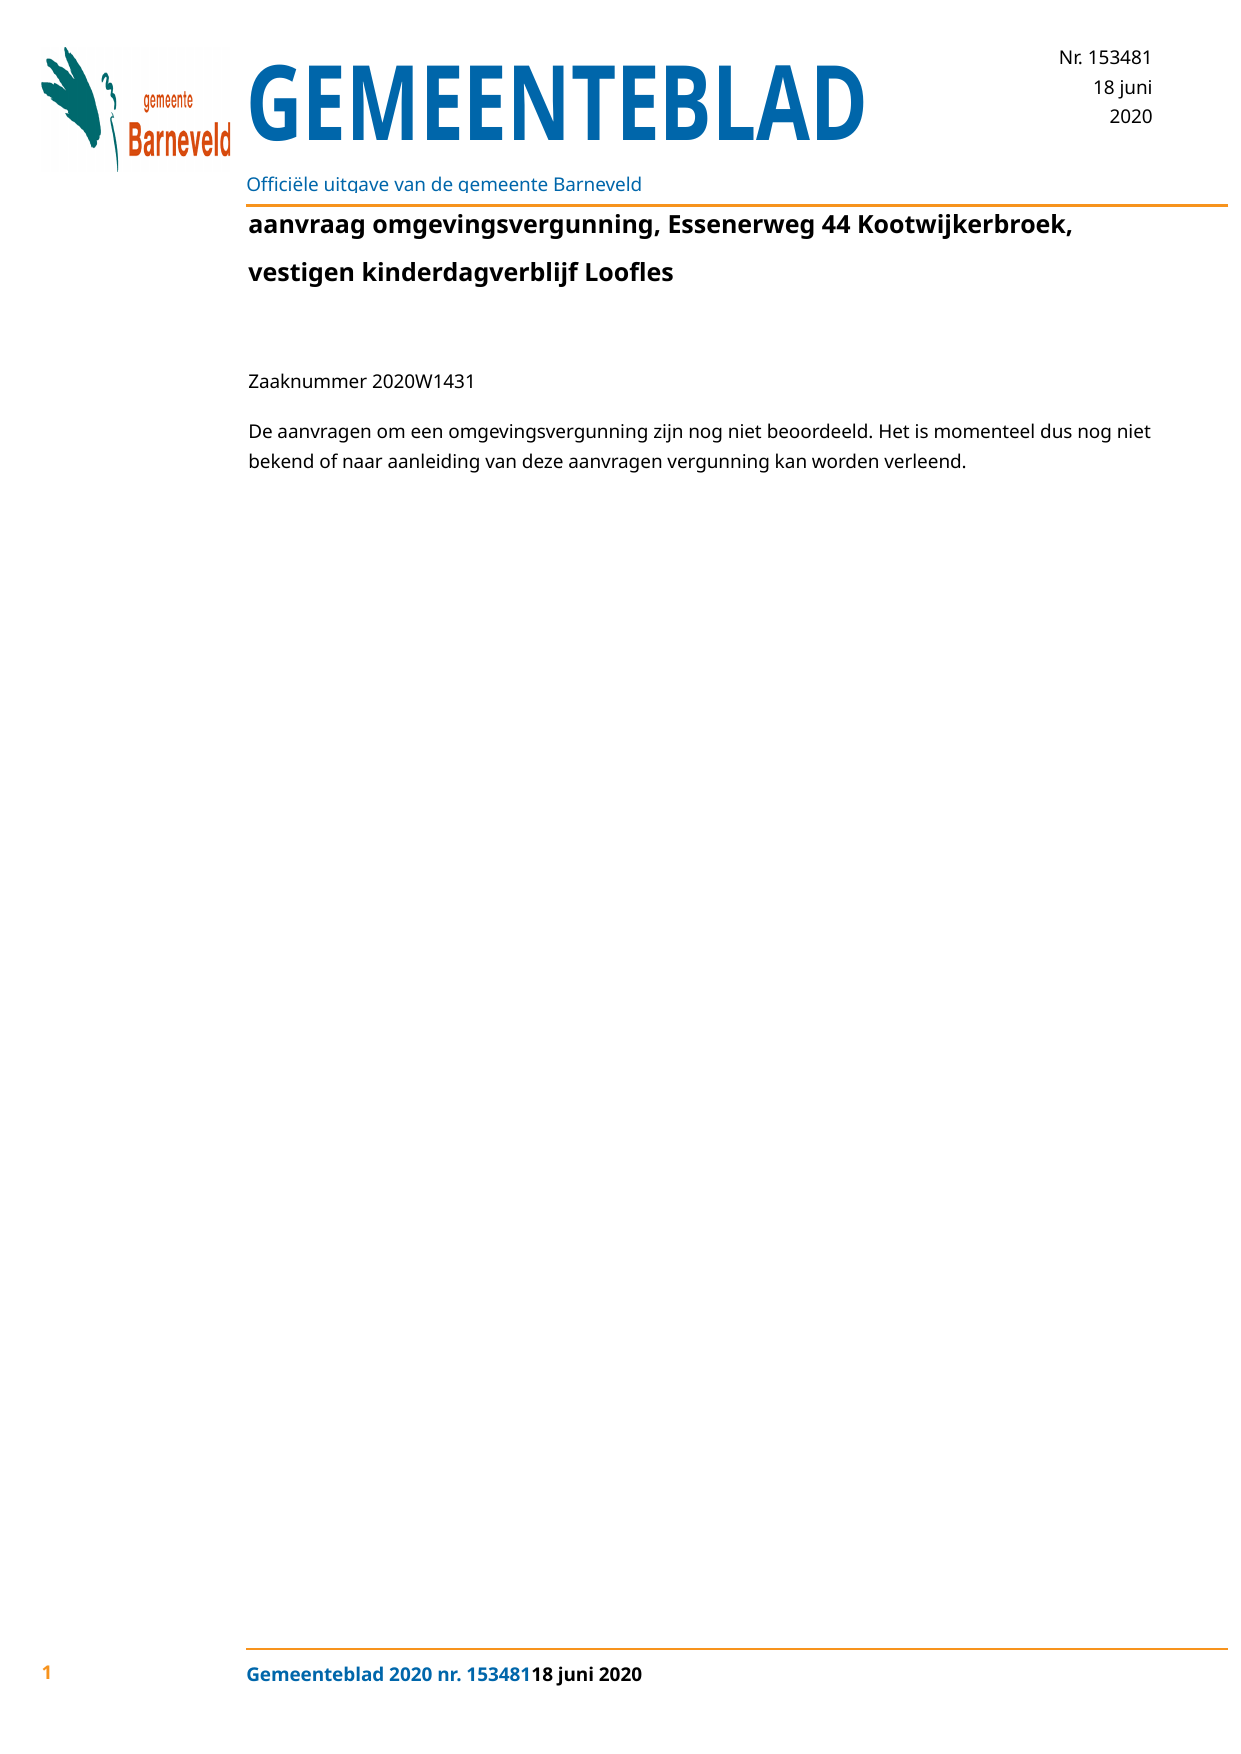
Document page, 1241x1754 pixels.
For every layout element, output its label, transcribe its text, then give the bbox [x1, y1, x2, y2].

picture [41, 47, 231, 172]
text aanvraag omgevingsvergunning, Essenerweg 44 Kootwijkerbroek, vestigen kinderdagverblijf Loofles [248, 207, 1152, 288]
text Zaaknummer 2020W1431 [248, 368, 1152, 394]
text De aanvragen om een omgevingsvergunning zijn nog niet beoordeeld. Het is momenteel dus nog niet bekend of naar aanleiding van deze aanvragen vergunning kan worden verleend. [248, 419, 1152, 474]
